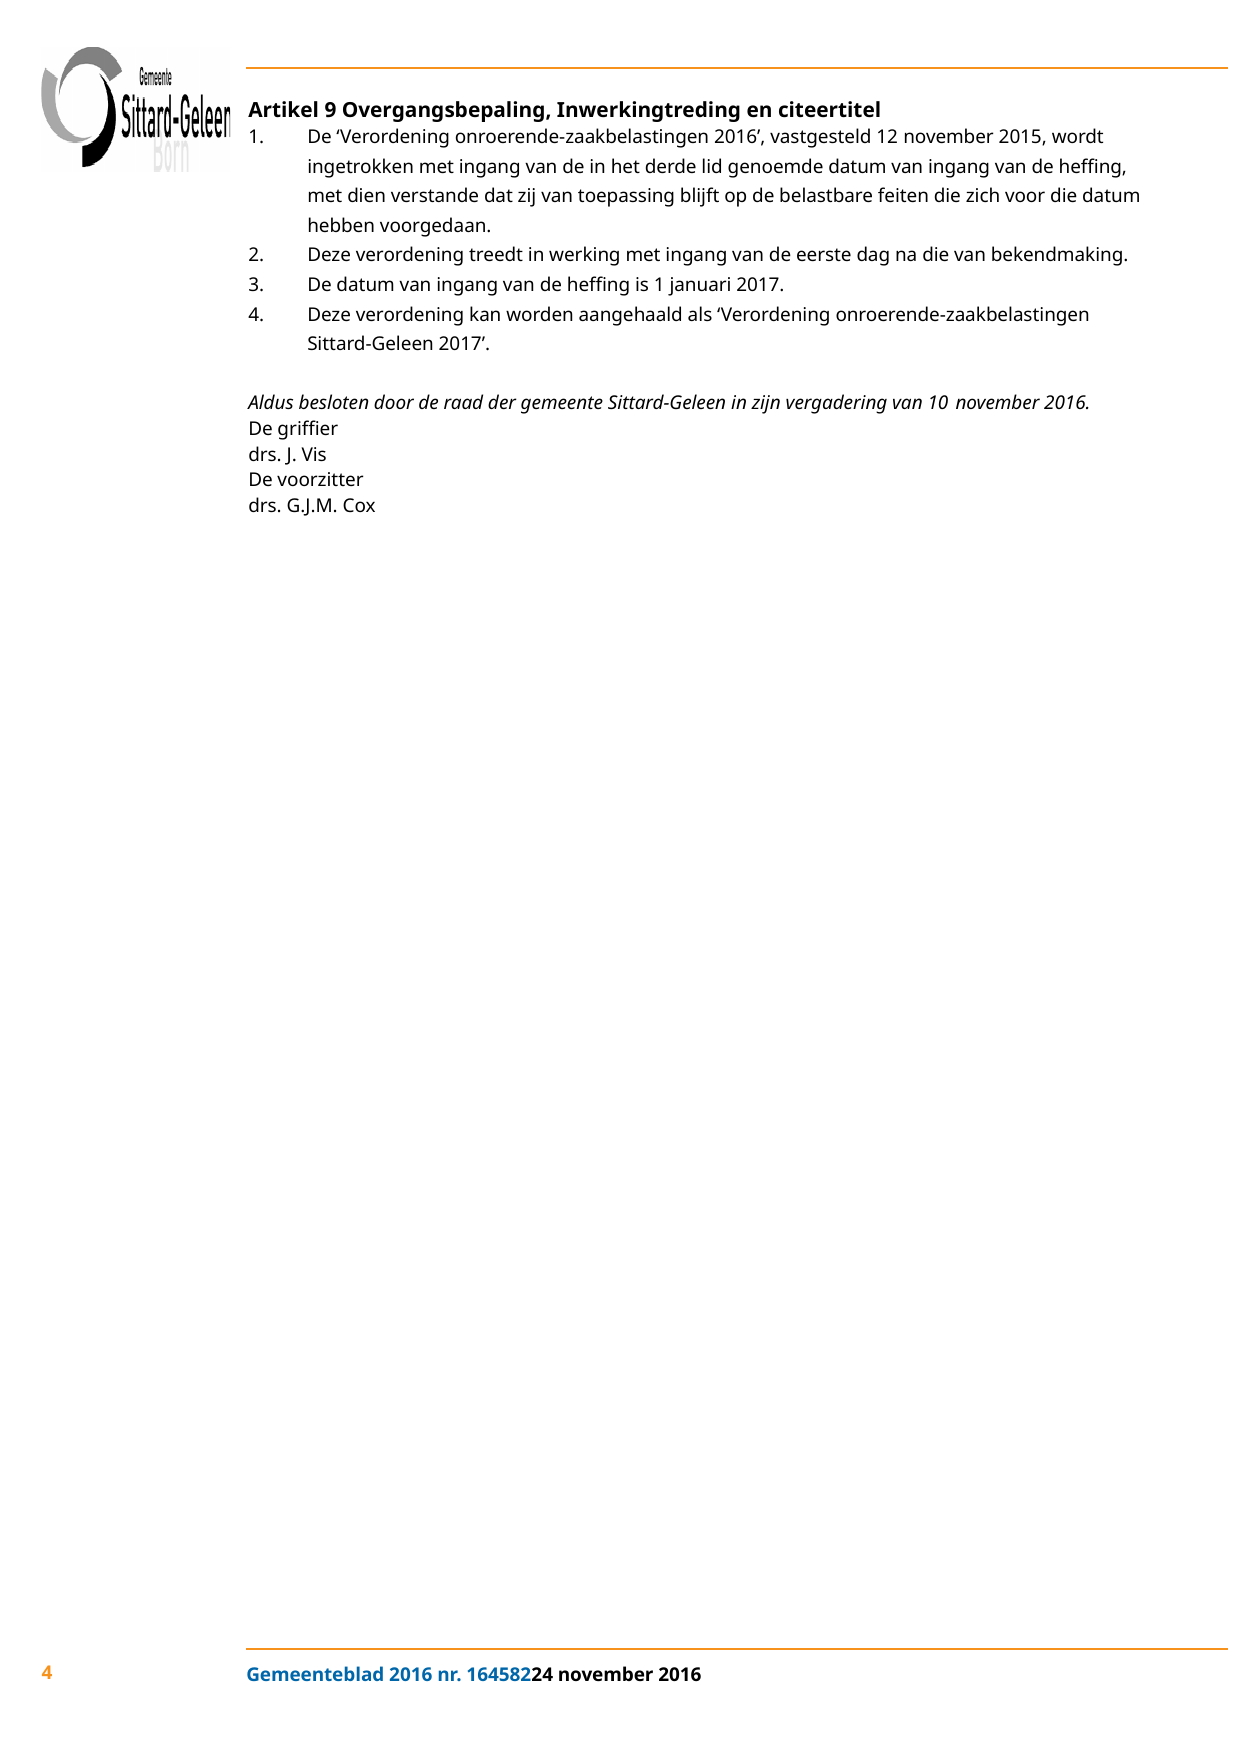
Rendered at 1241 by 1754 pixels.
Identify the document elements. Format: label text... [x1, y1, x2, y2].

text De griffier [248, 415, 1152, 441]
list Deze verordening kan worden aangehaald als ‘Verordening onroerende-zaakbelastingen Sittard-Geleen 2017’. [248, 301, 1152, 356]
text drs. J. Vis [248, 441, 1152, 467]
picture [41, 47, 231, 172]
text Aldus besloten door de raad der gemeente Sittard-Geleen in zijn vergadering van 10 november 2016. [248, 389, 1152, 415]
list Deze verordening treedt in werking met ingang van de eerste dag na die van bekendmaking. [248, 242, 1152, 267]
list De datum van ingang van de heffing is 1 januari 2017. [248, 271, 1152, 297]
list De ‘Verordening onroerende-zaakbelastingen 2016’, vastgesteld 12 november 2015, wordt ingetrokken met ingang van de in het derde lid genoemde datum van ingang van de heffing, met dien verstande dat zij van toepassing blijft op de belastbare feiten die zich voor die datum hebben voorgedaan. [248, 123, 1152, 238]
text Artikel 9 Overgangsbepaling, Inwerkingtreding en citeertitel [248, 95, 1152, 123]
text De voorzitter [248, 467, 1152, 492]
text drs. G.J.M. Cox [248, 492, 1152, 518]
